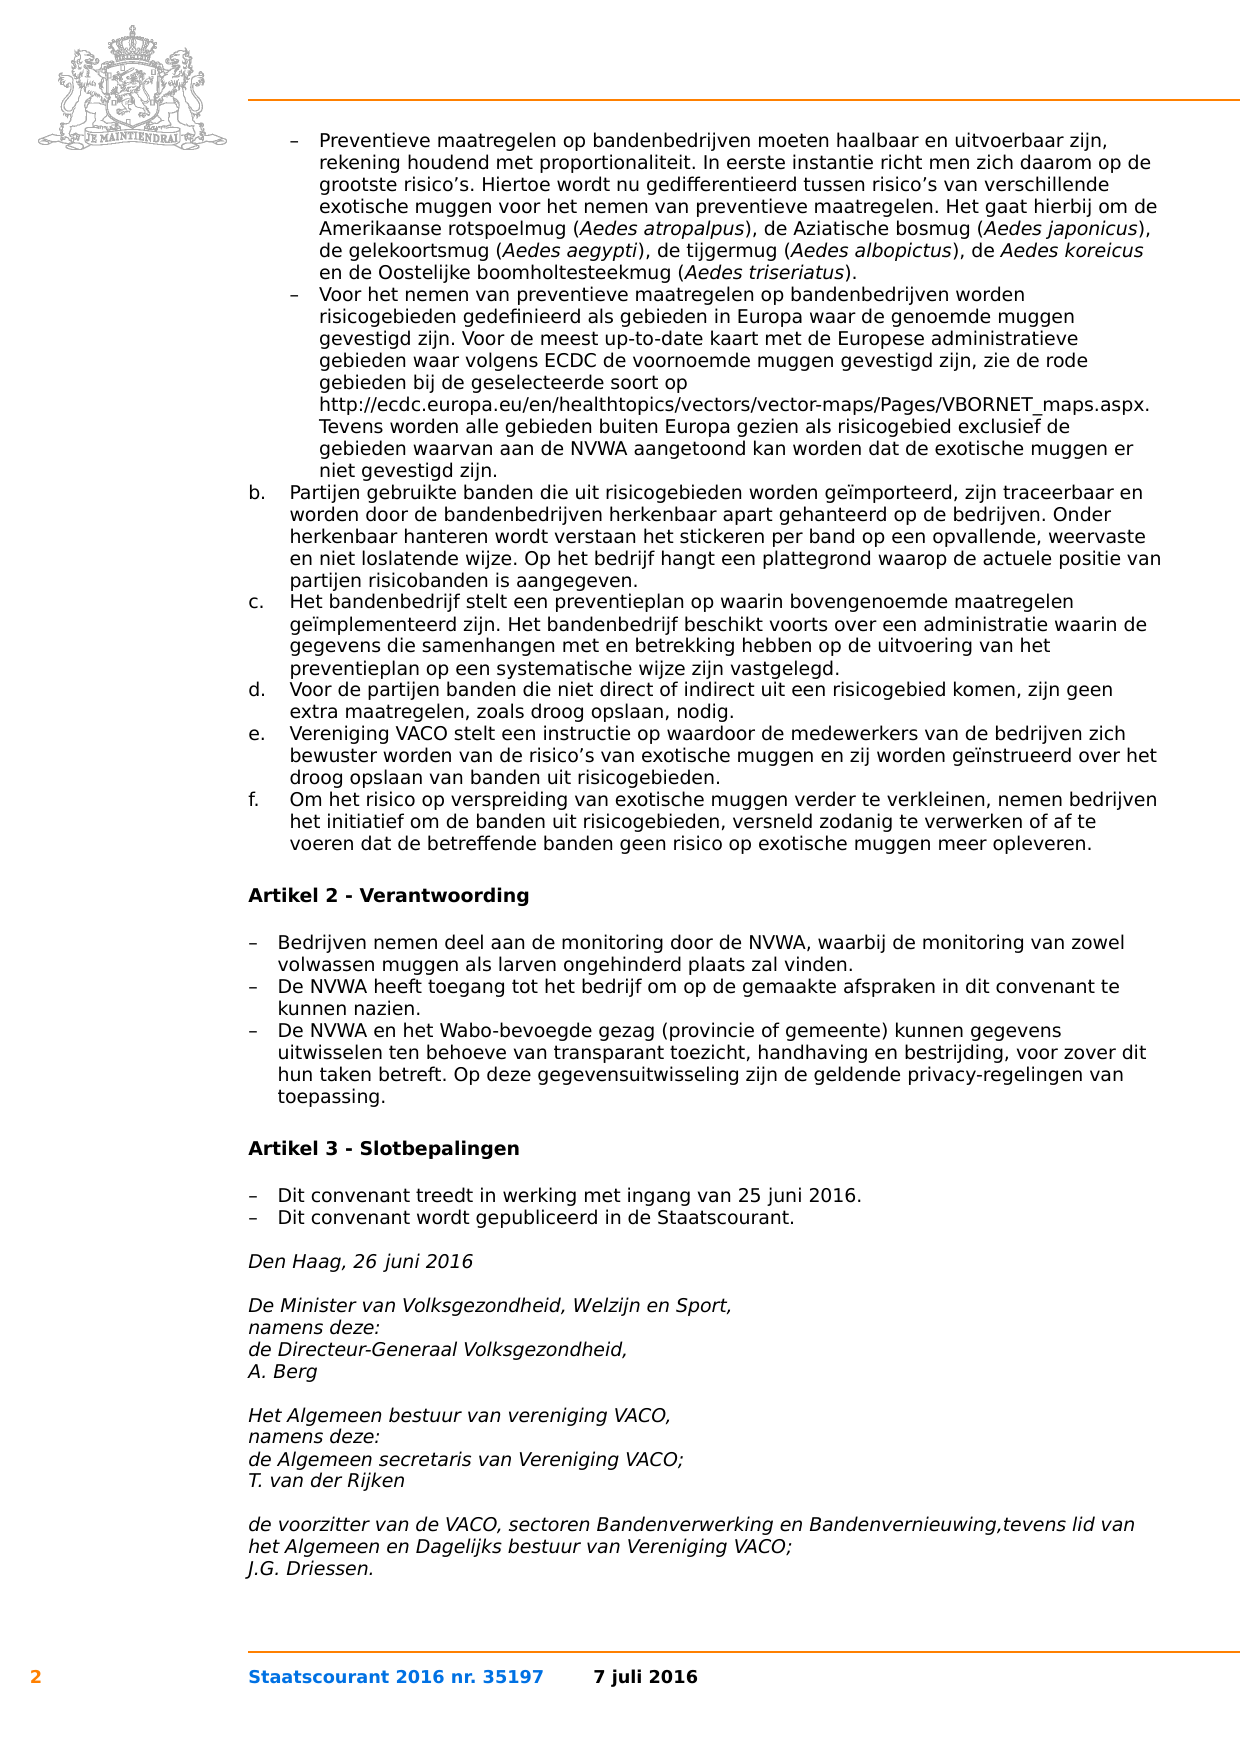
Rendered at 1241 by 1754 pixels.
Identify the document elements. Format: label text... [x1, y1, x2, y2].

text Den Haag, 26 juni 2016 [248, 1251, 1163, 1273]
text f. Om het risico op verspreiding van exotische muggen verder te verkleinen, nemen bedrijven het initiatief om de banden uit risicogebieden, versneld zodanig te verwerken of af te voeren dat de betreffende banden geen risico op exotische muggen meer opleveren. [248, 789, 1163, 855]
picture [38, 25, 227, 150]
text Tevens worden alle gebieden buiten Europa gezien als risicogebied exclusief de gebieden waarvan aan de NVWA aangetoond kan worden dat de exotische muggen er niet gevestigd zijn. [319, 416, 1163, 482]
text – Dit convenant wordt gepubliceerd in de Staatscourant. [248, 1207, 1163, 1229]
text – Preventieve maatregelen op bandenbedrijven moeten haalbaar en uitvoerbaar zijn, rekening houdend met proportionaliteit. In eerste instantie richt men zich daarom op de grootste risico’s. Hiertoe wordt nu gedifferentieerd tussen risico’s van verschillende exotische muggen voor het nemen van preventieve maatregelen. Het gaat hierbij om de Amerikaanse rotspoelmug (Aedes atropalpus), de Aziatische bosmug (Aedes japonicus), de gelekoortsmug (Aedes aegypti), de tijgermug (Aedes albopictus), de Aedes koreicus en de Oostelijke boomholtesteekmug (Aedes triseriatus). [289, 130, 1163, 284]
text b. Partijen gebruikte banden die uit risicogebieden worden geïmporteerd, zijn traceerbaar en worden door de bandenbedrijven herkenbaar apart gehanteerd op de bedrijven. Onder herkenbaar hanteren wordt verstaan het stickeren per band op een opvallende, weervaste en niet loslatende wijze. Op het bedrijf hangt een plattegrond waarop de actuele positie van partijen risicobanden is aangegeven. [248, 482, 1163, 591]
text De Minister van Volksgezondheid, Welzijn en Sport, namens deze: de Directeur-Generaal Volksgezondheid, A. Berg [248, 1295, 1163, 1383]
text – Voor het nemen van preventieve maatregelen op bandenbedrijven worden risicogebieden gedefinieerd als gebieden in Europa waar de genoemde muggen gevestigd zijn. Voor de meest up-to-date kaart met de Europese administratieve gebieden waar volgens ECDC de voornoemde muggen gevestigd zijn, zie de rode gebieden bij de geselecteerde soort op http://ecdc.europa.eu/en/healthtopics/vectors/vector-maps/Pages/VBORNET_maps.aspx. [289, 284, 1163, 416]
text – Bedrijven nemen deel aan de monitoring door de NVWA, waarbij de monitoring van zowel volwassen muggen als larven ongehinderd plaats zal vinden. [248, 932, 1163, 976]
text de voorzitter van de VACO, sectoren Bandenverwerking en Bandenvernieuwing,tevens lid van het Algemeen en Dagelijks bestuur van Vereniging VACO; J.G. Driessen. [248, 1514, 1163, 1580]
text d. Voor de partijen banden die niet direct of indirect uit een risicogebied komen, zijn geen extra maatregelen, zoals droog opslaan, nodig. [248, 679, 1163, 723]
text Het Algemeen bestuur van vereniging VACO, namens deze: de Algemeen secretaris van Vereniging VACO; T. van der Rijken [248, 1404, 1163, 1492]
text – De NVWA en het Wabo-bevoegde gezag (provincie of gemeente) kunnen gegevens uitwisselen ten behoeve van transparant toezicht, handhaving en bestrijding, voor zover dit hun taken betreft. Op deze gegevensuitwisseling zijn de geldende privacy-regelingen van toepassing. [248, 1020, 1163, 1108]
subtitle Artikel 3 - Slotbepalingen [248, 1138, 1163, 1160]
text – De NVWA heeft toegang tot het bedrijf om op de gemaakte afspraken in dit convenant te kunnen nazien. [248, 976, 1163, 1020]
text e. Vereniging VACO stelt een instructie op waardoor de medewerkers van de bedrijven zich bewuster worden van de risico’s van exotische muggen en zij worden geïnstrueerd over het droog opslaan van banden uit risicogebieden. [248, 723, 1163, 789]
text – Dit convenant treedt in werking met ingang van 25 juni 2016. [248, 1185, 1163, 1207]
subtitle Artikel 2 - Verantwoording [248, 885, 1163, 907]
text c. Het bandenbedrijf stelt een preventieplan op waarin bovengenoemde maatregelen geïmplementeerd zijn. Het bandenbedrijf beschikt voorts over een administratie waarin de gegevens die samenhangen met en betrekking hebben op de uitvoering van het preventieplan op een systematische wijze zijn vastgelegd. [248, 591, 1163, 679]
